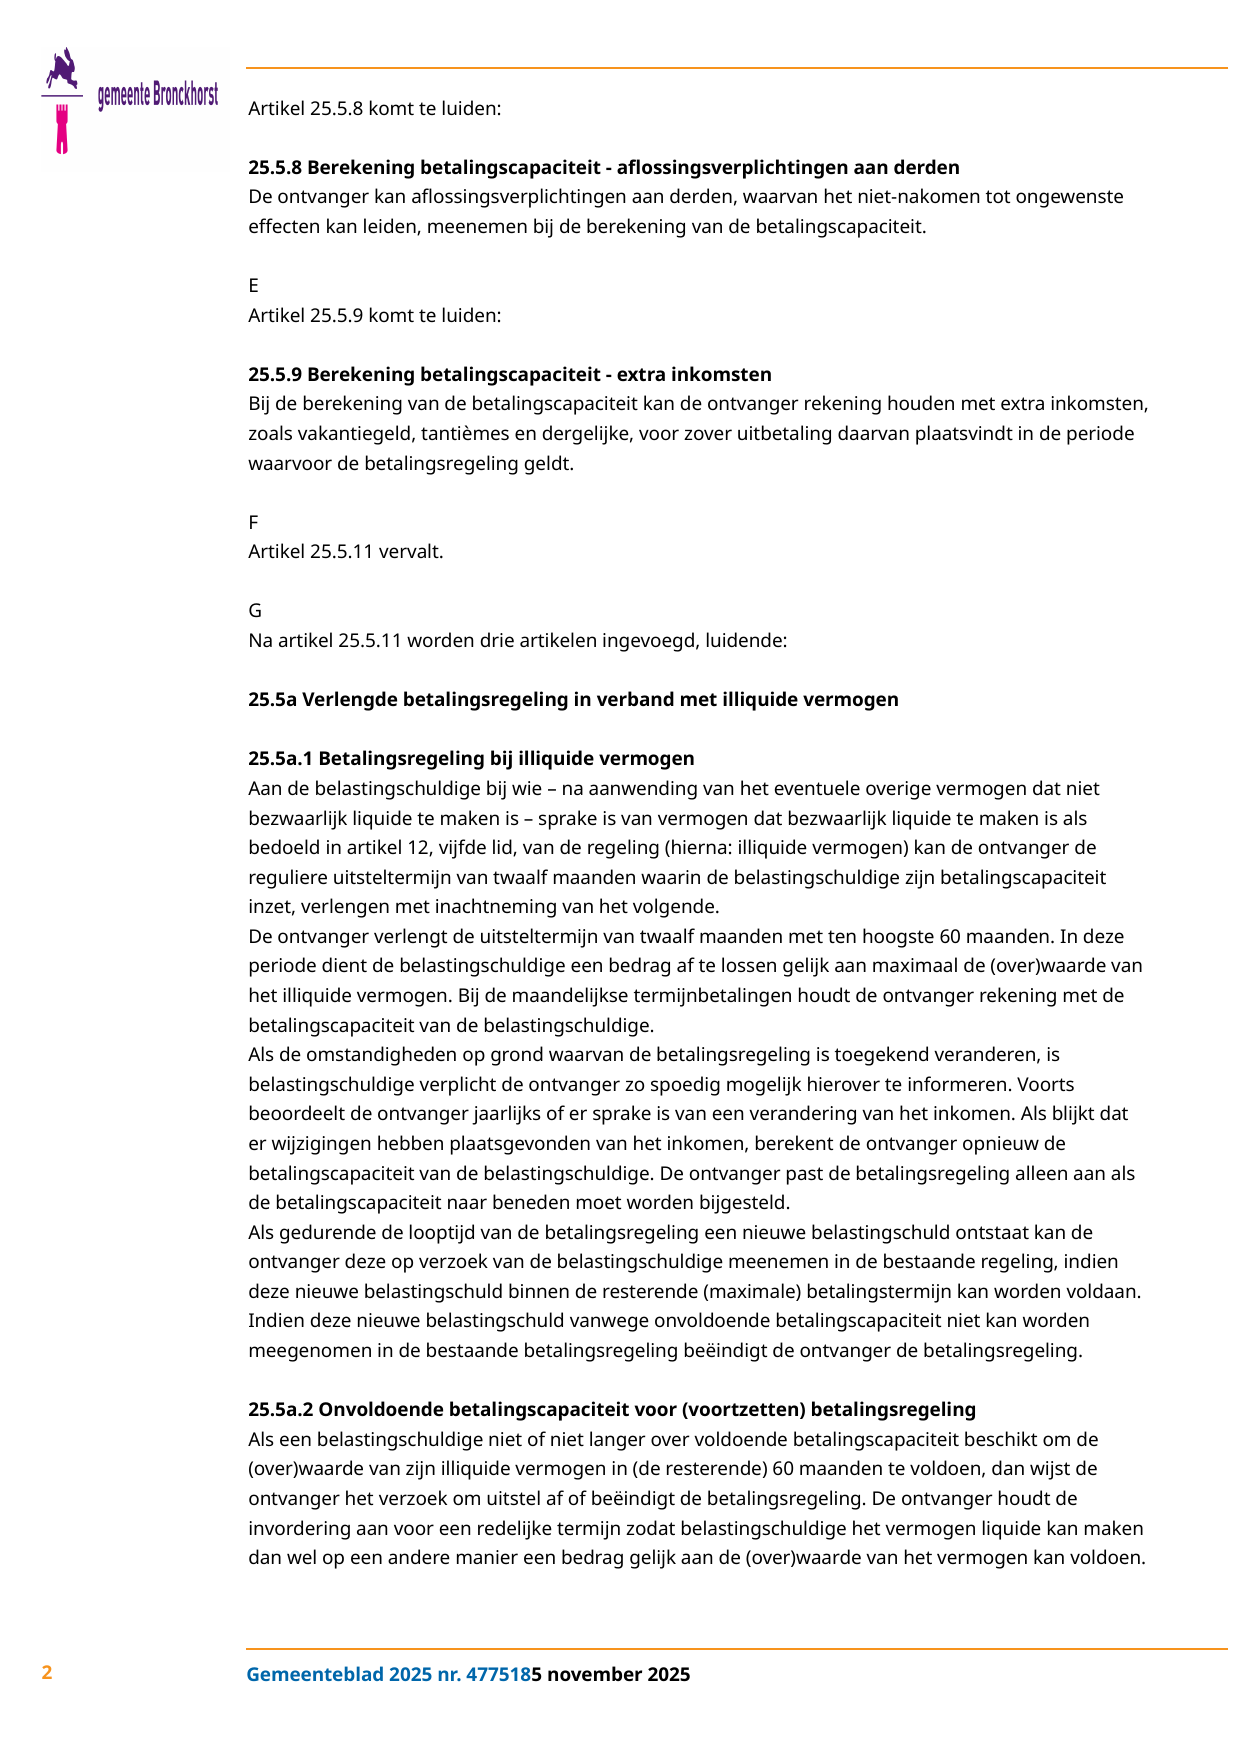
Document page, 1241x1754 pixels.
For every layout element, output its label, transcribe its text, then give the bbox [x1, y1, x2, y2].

text Als een belastingschuldige niet of niet langer over voldoende betalingscapaciteit beschikt om de (over)waarde van zijn illiquide vermogen in (de resterende) 60 maanden te voldoen, dan wijst de ontvanger het verzoek om uitstel af of beëindigt de betalingsregeling. De ontvanger houdt de invordering aan voor een redelijke termijn zodat belastingschuldige het vermogen liquide kan maken dan wel op een andere manier een bedrag gelijk aan de (over)waarde van het vermogen kan voldoen. [248, 1426, 1152, 1570]
text Na artikel 25.5.11 worden drie artikelen ingevoegd, luidende: [248, 627, 1152, 653]
text E [248, 272, 1152, 298]
text 25.5a.2 Onvoldoende betalingscapaciteit voor (voortzetten) betalingsregeling [248, 1396, 1152, 1422]
text Artikel 25.5.9 komt te luiden: [248, 302, 1152, 328]
text 25.5a.1 Betalingsregeling bij illiquide vermogen [248, 746, 1152, 771]
text Bij de berekening van de betalingscapaciteit kan de ontvanger rekening houden met extra inkomsten, zoals vakantiegeld, tantièmes en dergelijke, voor zover uitbetaling daarvan plaatsvindt in de periode waarvoor de betalingsregeling geldt. [248, 391, 1152, 476]
text Als de omstandigheden op grond waarvan de betalingsregeling is toegekend veranderen, is belastingschuldige verplicht de ontvanger zo spoedig mogelijk hierover te informeren. Voorts beoordeelt de ontvanger jaarlijks of er sprake is van een verandering van het inkomen. Als blijkt dat er wijzigingen hebben plaatsgevonden van het inkomen, berekent de ontvanger opnieuw de betalingscapaciteit van de belastingschuldige. De ontvanger past de betalingsregeling alleen aan als de betalingscapaciteit naar beneden moet worden bijgesteld. [248, 1041, 1152, 1215]
text De ontvanger kan aflossingsverplichtingen aan derden, waarvan het niet-nakomen tot ongewenste effecten kan leiden, meenemen bij de berekening van de betalingscapaciteit. [248, 183, 1152, 239]
text Aan de belastingschuldige bij wie – na aanwending van het eventuele overige vermogen dat niet bezwaarlijk liquide te maken is – sprake is van vermogen dat bezwaarlijk liquide te maken is als bedoeld in artikel 12, vijfde lid, van de regeling (hierna: illiquide vermogen) kan de ontvanger de reguliere uitsteltermijn van twaalf maanden waarin de belastingschuldige zijn betalingscapaciteit inzet, verlengen met inachtneming van het volgende. [248, 775, 1152, 919]
text 25.5.8 Berekening betalingscapaciteit - aflossingsverplichtingen aan derden [248, 154, 1152, 180]
text Als gedurende de looptijd van de betalingsregeling een nieuwe belastingschuld ontstaat kan de ontvanger deze op verzoek van de belastingschuldige meenemen in de bestaande regeling, indien deze nieuwe belastingschuld binnen de resterende (maximale) betalingstermijn kan worden voldaan. Indien deze nieuwe belastingschuld vanwege onvoldoende betalingscapaciteit niet kan worden meegenomen in de bestaande betalingsregeling beëindigt de ontvanger de betalingsregeling. [248, 1219, 1152, 1363]
text F [248, 509, 1152, 535]
picture [41, 47, 231, 172]
text Artikel 25.5.11 vervalt. [248, 538, 1152, 564]
text 25.5a Verlengde betalingsregeling in verband met illiquide vermogen [248, 686, 1152, 712]
text Artikel 25.5.8 komt te luiden: [248, 95, 1152, 121]
text G [248, 598, 1152, 623]
text 25.5.9 Berekening betalingscapaciteit - extra inkomsten [248, 361, 1152, 387]
text De ontvanger verlengt de uitsteltermijn van twaalf maanden met ten hoogste 60 maanden. In deze periode dient de belastingschuldige een bedrag af te lossen gelijk aan maximaal de (over)waarde van het illiquide vermogen. Bij de maandelijkse termijnbetalingen houdt de ontvanger rekening met de betalingscapaciteit van de belastingschuldige. [248, 923, 1152, 1038]
